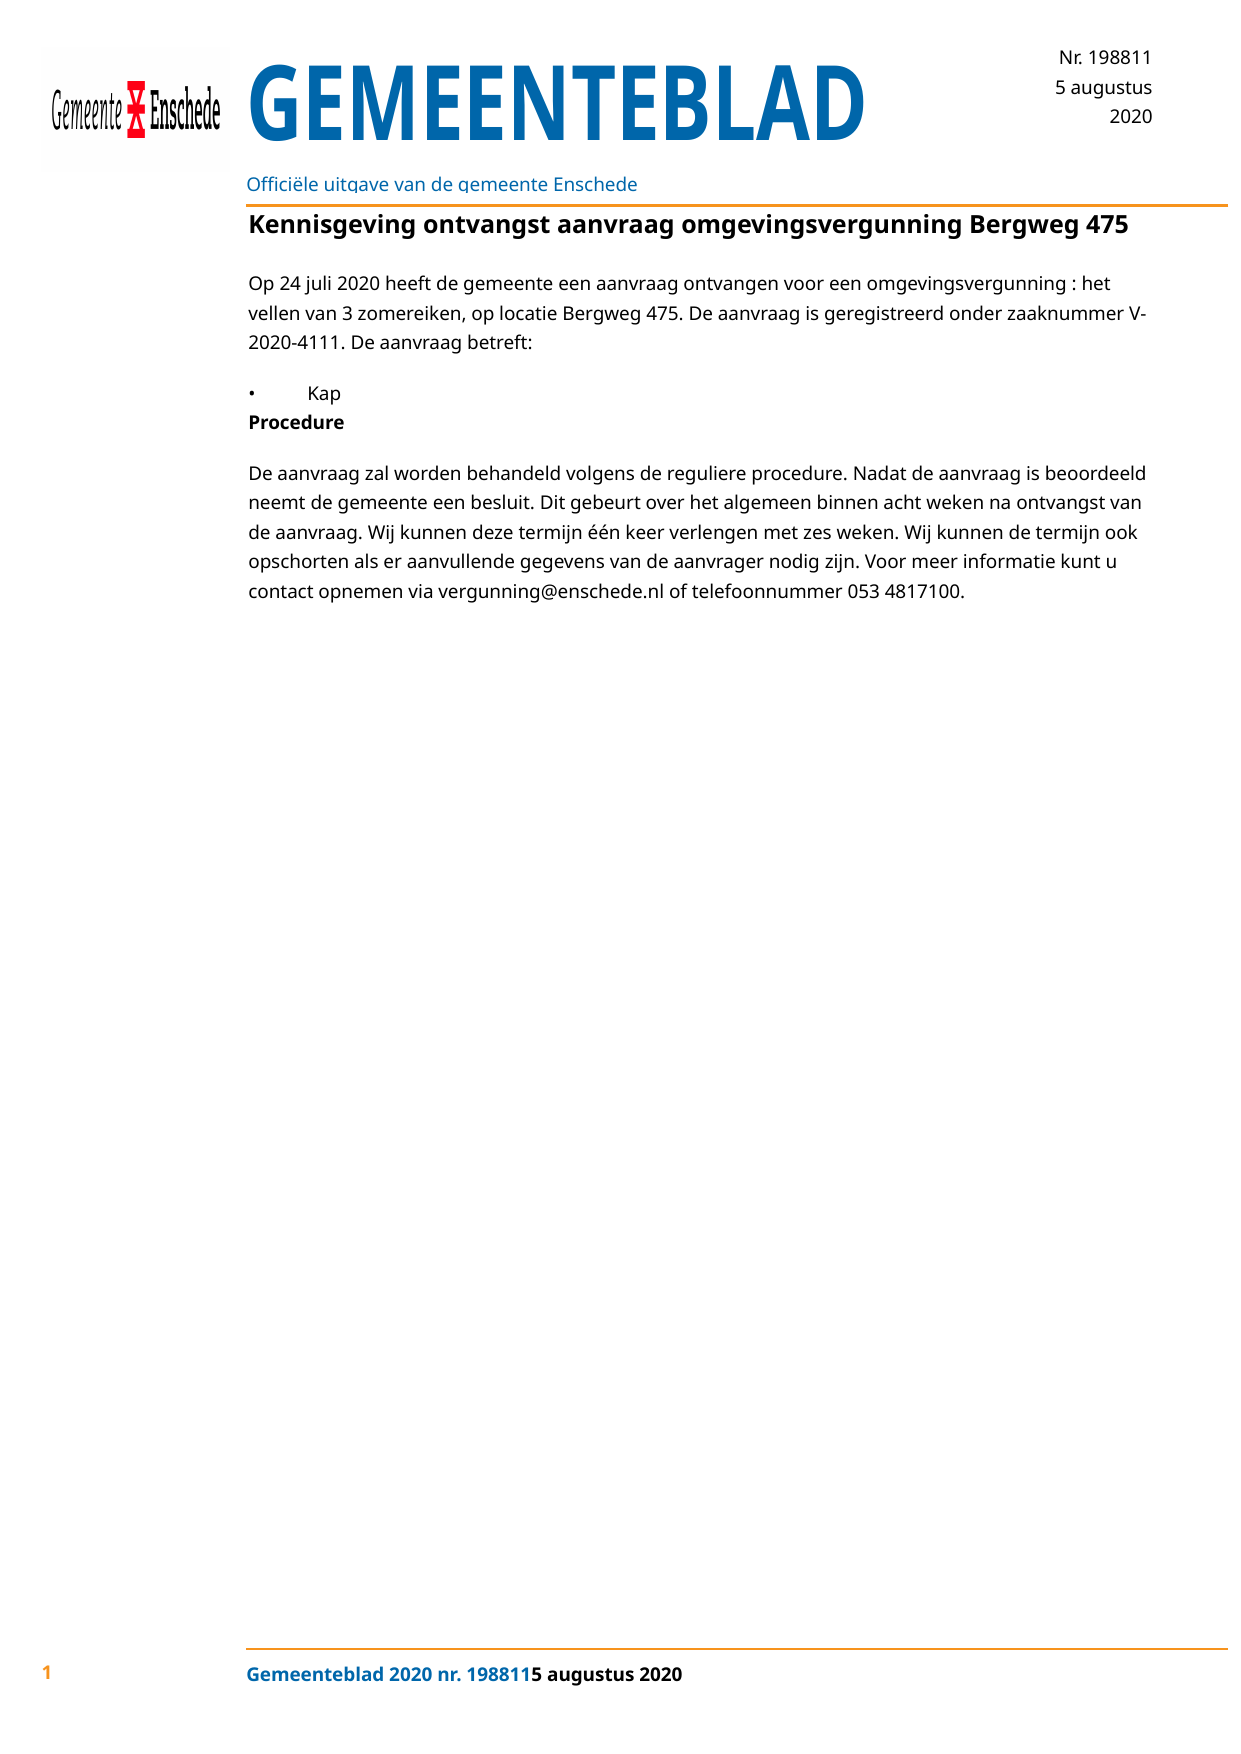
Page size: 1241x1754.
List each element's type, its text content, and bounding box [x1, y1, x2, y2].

text De aanvraag zal worden behandeld volgens de reguliere procedure. Nadat de aanvraag is beoordeeld neemt de gemeente een besluit. Dit gebeurt over het algemeen binnen acht weken na ontvangst van de aanvraag. Wij kunnen deze termijn één keer verlengen met zes weken. Wij kunnen de termijn ook opschorten als er aanvullende gegevens van de aanvrager nodig zijn. Voor meer informatie kunt u contact opnemen via vergunning@enschede.nl of telefoonnummer 053 4817100. [248, 460, 1152, 604]
picture [41, 47, 231, 172]
text Op 24 juli 2020 heeft de gemeente een aanvraag ontvangen voor een omgevingsvergunning : het vellen van 3 zomereiken, op locatie Bergweg 475. De aanvraag is geregistreerd onder zaaknummer V-2020-4111. De aanvraag betreft: [248, 270, 1152, 355]
text Procedure [248, 409, 1152, 435]
text Kennisgeving ontvangst aanvraag omgevingsvergunning Bergweg 475 [248, 207, 1152, 241]
list Kap [248, 380, 1152, 406]
